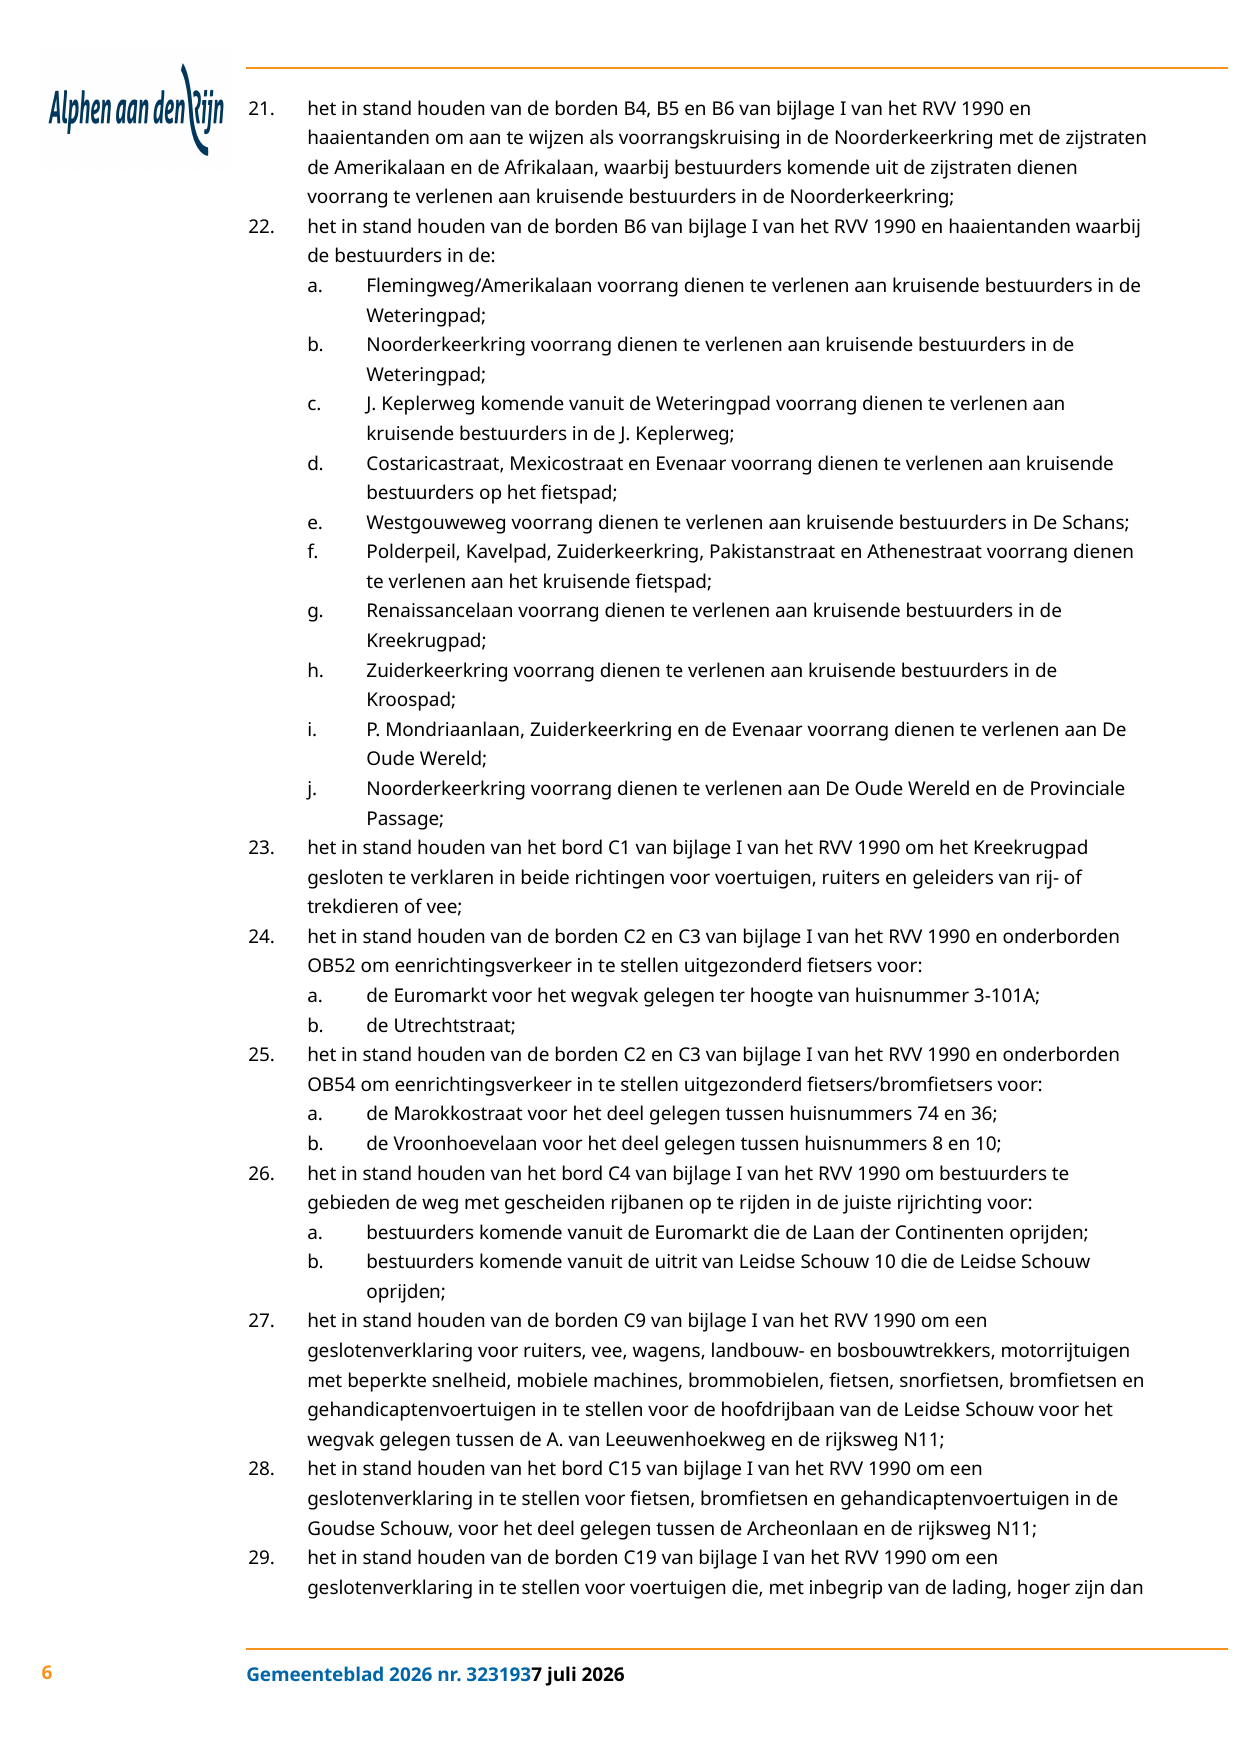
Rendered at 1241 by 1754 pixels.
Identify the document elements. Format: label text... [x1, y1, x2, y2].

list J. Keplerweg komende vanuit de Weteringpad voorrang dienen te verlenen aan kruisende bestuurders in de J. Keplerweg; [307, 391, 1152, 446]
list bestuurders komende vanuit de uitrit van Leidse Schouw 10 die de Leidse Schouw oprijden; [307, 1248, 1152, 1304]
list de Utrechtstraat; [307, 1012, 1152, 1038]
list Costaricastraat, Mexicostraat en Evenaar voorrang dienen te verlenen aan kruisende bestuurders op het fietspad; [307, 450, 1152, 505]
picture [41, 47, 231, 172]
list het in stand houden van de borden C2 en C3 van bijlage I van het RVV 1990 en onderborden OB52 om eenrichtingsverkeer in te stellen uitgezonderd fietsers voor: [248, 923, 1152, 978]
list Westgouweweg voorrang dienen te verlenen aan kruisende bestuurders in De Schans; [307, 509, 1152, 535]
list het in stand houden van de borden C2 en C3 van bijlage I van het RVV 1990 en onderborden OB54 om eenrichtingsverkeer in te stellen uitgezonderd fietsers/bromfietsers voor: [248, 1041, 1152, 1097]
list het in stand houden van het bord C4 van bijlage I van het RVV 1990 om bestuurders te gebieden de weg met gescheiden rijbanen op te rijden in de juiste rijrichting voor: [248, 1160, 1152, 1215]
list Noorderkeerkring voorrang dienen te verlenen aan De Oude Wereld en de Provinciale Passage; [307, 775, 1152, 831]
list Renaissancelaan voorrang dienen te verlenen aan kruisende bestuurders in de Kreekrugpad; [307, 598, 1152, 653]
list de Vroonhoevelaan voor het deel gelegen tussen huisnummers 8 en 10; [307, 1130, 1152, 1156]
list P. Mondriaanlaan, Zuiderkeerkring en de Evenaar voorrang dienen te verlenen aan De Oude Wereld; [307, 716, 1152, 771]
list het in stand houden van het bord C15 van bijlage I van het RVV 1990 om een geslotenverklaring in te stellen voor fietsen, bromfietsen en gehandicaptenvoertuigen in de Goudse Schouw, voor het deel gelegen tussen de Archeonlaan en de rijksweg N11; [248, 1456, 1152, 1541]
list Flemingweg/Amerikalaan voorrang dienen te verlenen aan kruisende bestuurders in de Weteringpad; [307, 272, 1152, 328]
list Polderpeil, Kavelpad, Zuiderkeerkring, Pakistanstraat en Athenestraat voorrang dienen te verlenen aan het kruisende fietspad; [307, 538, 1152, 594]
list bestuurders komende vanuit de Euromarkt die de Laan der Continenten oprijden; [307, 1219, 1152, 1245]
list het in stand houden van het bord C1 van bijlage I van het RVV 1990 om het Kreekrugpad gesloten te verklaren in beide richtingen voor voertuigen, ruiters en geleiders van rij- of trekdieren of vee; [248, 834, 1152, 919]
list Zuiderkeerkring voorrang dienen te verlenen aan kruisende bestuurders in de Kroospad; [307, 657, 1152, 712]
list de Marokkostraat voor het deel gelegen tussen huisnummers 74 en 36; [307, 1101, 1152, 1126]
list het in stand houden van de borden C19 van bijlage I van het RVV 1990 om een geslotenverklaring in te stellen voor voertuigen die, met inbegrip van de lading, hoger zijn dan [248, 1544, 1152, 1600]
list de Euromarkt voor het wegvak gelegen ter hoogte van huisnummer 3-101A; [307, 982, 1152, 1008]
list het in stand houden van de borden B4, B5 en B6 van bijlage I van het RVV 1990 en haaientanden om aan te wijzen als voorrangskruising in de Noorderkeerkring met de zijstraten de Amerikalaan en de Afrikalaan, waarbij bestuurders komende uit de zijstraten dienen voorrang te verlenen aan kruisende bestuurders in de Noorderkeerkring; [248, 95, 1152, 209]
list het in stand houden van de borden B6 van bijlage I van het RVV 1990 en haaientanden waarbij de bestuurders in de: [248, 213, 1152, 268]
list het in stand houden van de borden C9 van bijlage I van het RVV 1990 om een geslotenverklaring voor ruiters, vee, wagens, landbouw- en bosbouwtrekkers, motorrijtuigen met beperkte snelheid, mobiele machines, brommobielen, fietsen, snorfietsen, bromfietsen en gehandicaptenvoertuigen in te stellen voor de hoofdrijbaan van de Leidse Schouw voor het wegvak gelegen tussen de A. van Leeuwenhoekweg en de rijksweg N11; [248, 1308, 1152, 1452]
list Noorderkeerkring voorrang dienen te verlenen aan kruisende bestuurders in de Weteringpad; [307, 331, 1152, 387]
